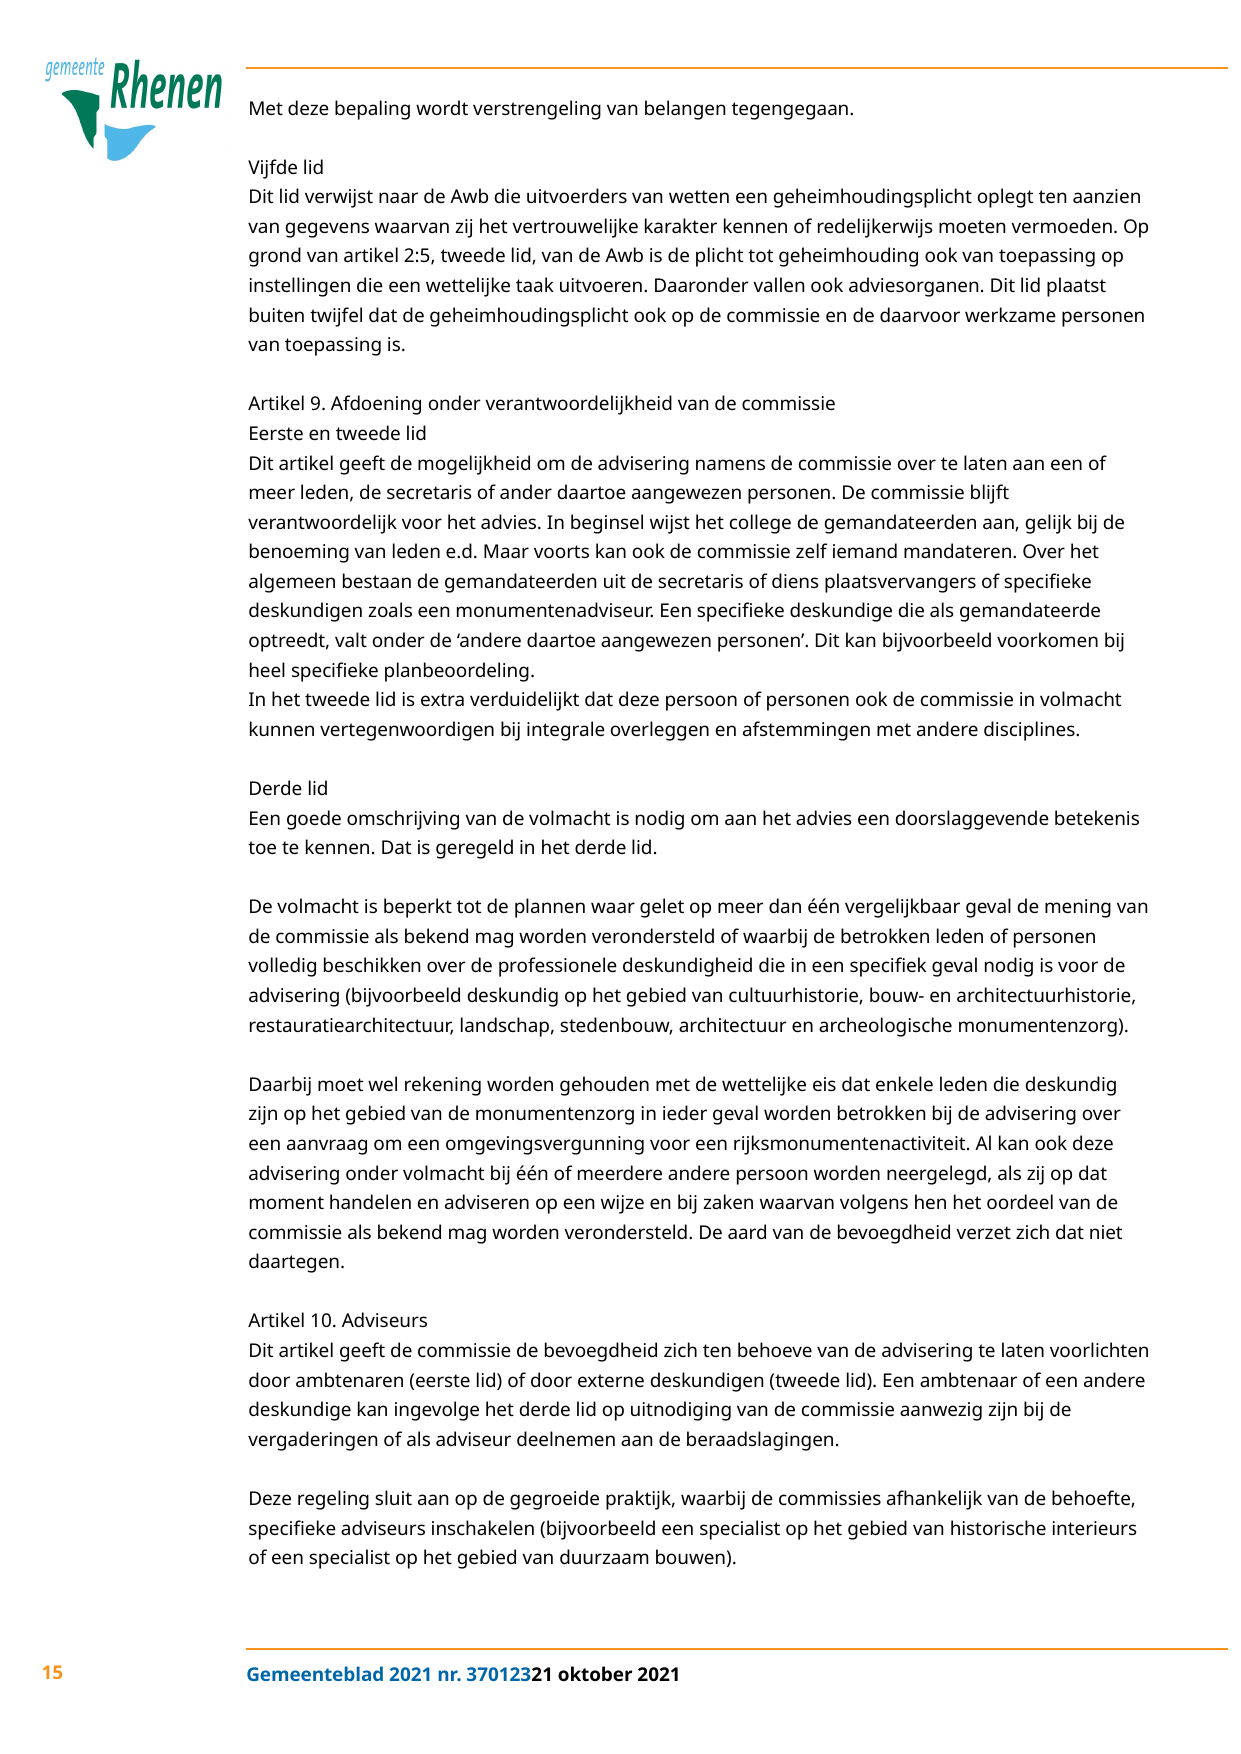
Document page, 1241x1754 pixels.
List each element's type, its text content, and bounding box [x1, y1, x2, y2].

text Deze regeling sluit aan op de gegroeide praktijk, waarbij de commissies afhankelijk van de behoefte, specifieke adviseurs inschakelen (bijvoorbeeld een specialist op het gebied van historische interieurs of een specialist op het gebied van duurzaam bouwen). [248, 1485, 1152, 1570]
text Met deze bepaling wordt verstrengeling van belangen tegengegaan. [248, 95, 1152, 121]
text Artikel 10. Adviseurs [248, 1308, 1152, 1333]
text Vijfde lid [248, 154, 1152, 180]
text Dit artikel geeft de commissie de bevoegdheid zich ten behoeve van de advisering te laten voorlichten door ambtenaren (eerste lid) of door externe deskundigen (tweede lid). Een ambtenaar of een andere deskundige kan ingevolge het derde lid op uitnodiging van de commissie aanwezig zijn bij de vergaderingen of als adviseur deelnemen aan de beraadslagingen. [248, 1337, 1152, 1452]
text Artikel 9. Afdoening onder verantwoordelijkheid van de commissie [248, 391, 1152, 416]
text Daarbij moet wel rekening worden gehouden met de wettelijke eis dat enkele leden die deskundig zijn op het gebied van de monumentenzorg in ieder geval worden betrokken bij de advisering over een aanvraag om een omgevingsvergunning voor een rijksmonumentenactiviteit. Al kan ook deze advisering onder volmacht bij één of meerdere andere persoon worden neergelegd, als zij op dat moment handelen en adviseren op een wijze en bij zaken waarvan volgens hen het oordeel van de commissie als bekend mag worden verondersteld. De aard van de bevoegdheid verzet zich dat niet daartegen. [248, 1071, 1152, 1274]
text De volmacht is beperkt tot de plannen waar gelet op meer dan één vergelijkbaar geval de mening van de commissie als bekend mag worden verondersteld of waarbij de betrokken leden of personen volledig beschikken over de professionele deskundigheid die in een specifiek geval nodig is voor de advisering (bijvoorbeeld deskundig op het gebied van cultuurhistorie, bouw- en architectuurhistorie, restauratiearchitectuur, landschap, stedenbouw, architectuur en archeologische monumentenzorg). [248, 893, 1152, 1038]
text Dit lid verwijst naar de Awb die uitvoerders van wetten een geheimhoudingsplicht oplegt ten aanzien van gegevens waarvan zij het vertrouwelijke karakter kennen of redelijkerwijs moeten vermoeden. Op grond van artikel 2:5, tweede lid, van de Awb is de plicht tot geheimhouding ook van toepassing op instellingen die een wettelijke taak uitvoeren. Daaronder vallen ook adviesorganen. Dit lid plaatst buiten twijfel dat de geheimhoudingsplicht ook op de commissie en de daarvoor werkzame personen van toepassing is. [248, 183, 1152, 357]
text Dit artikel geeft de mogelijkheid om de advisering namens de commissie over te laten aan een of meer leden, de secretaris of ander daartoe aangewezen personen. De commissie blijft verantwoordelijk voor het advies. In beginsel wijst het college de gemandateerden aan, gelijk bij de benoeming van leden e.d. Maar voorts kan ook de commissie zelf iemand mandateren. Over het algemeen bestaan de gemandateerden uit de secretaris of diens plaatsvervangers of specifieke deskundigen zoals een monumentenadviseur. Een specifieke deskundige die als gemandateerde optreedt, valt onder de ‘andere daartoe aangewezen personen’. Dit kan bijvoorbeeld voorkomen bij heel specifieke planbeoordeling. [248, 450, 1152, 683]
text Eerste en tweede lid [248, 420, 1152, 446]
text In het tweede lid is extra verduidelijkt dat deze persoon of personen ook de commissie in volmacht kunnen vertegenwoordigen bij integrale overleggen en afstemmingen met andere disciplines. [248, 686, 1152, 742]
text Derde lid [248, 775, 1152, 801]
picture [41, 47, 231, 172]
text Een goede omschrijving van de volmacht is nodig om aan het advies een doorslaggevende betekenis toe te kennen. Dat is geregeld in het derde lid. [248, 805, 1152, 860]
